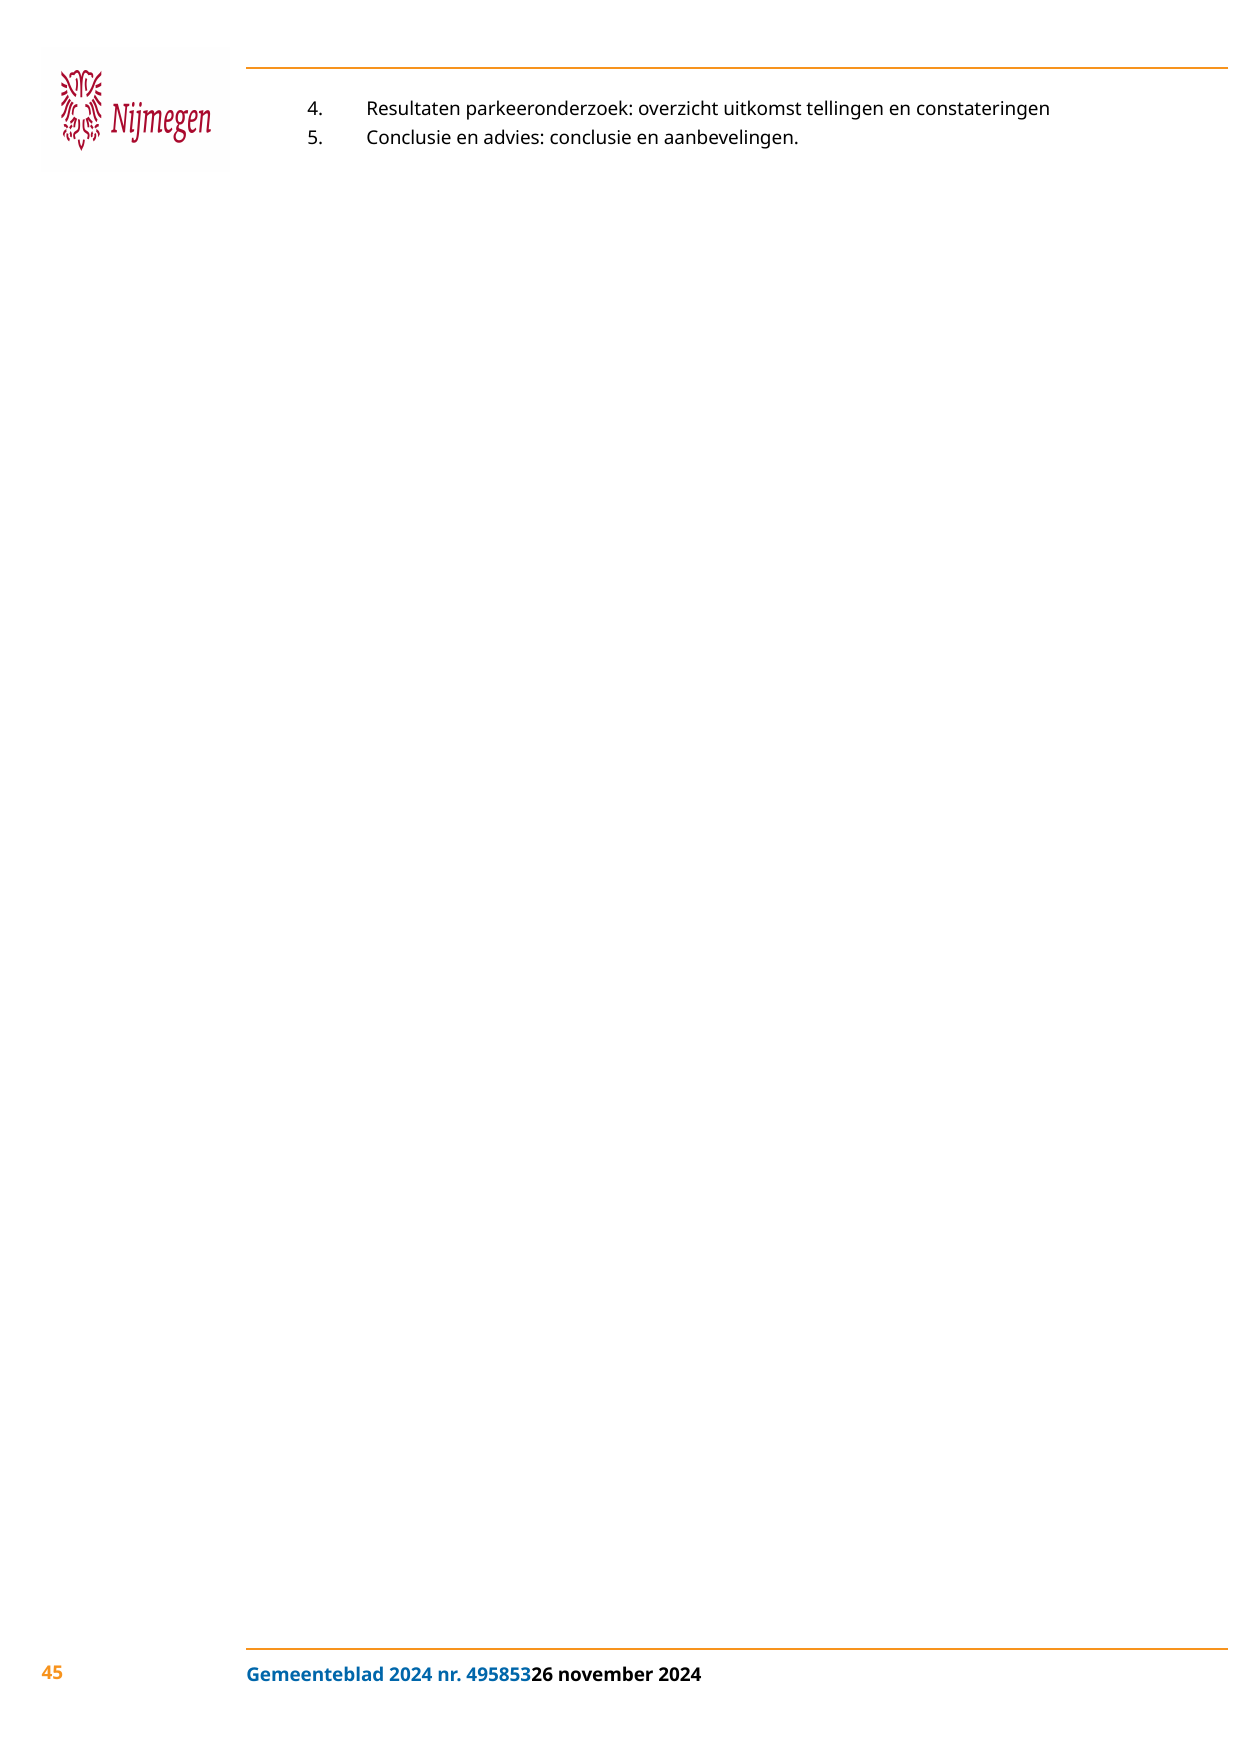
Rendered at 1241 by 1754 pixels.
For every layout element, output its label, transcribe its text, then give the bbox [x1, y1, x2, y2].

list Conclusie en advies: conclusie en aanbevelingen. [307, 124, 1152, 150]
picture [41, 47, 231, 172]
list Resultaten parkeeronderzoek: overzicht uitkomst tellingen en constateringen [307, 95, 1152, 121]
